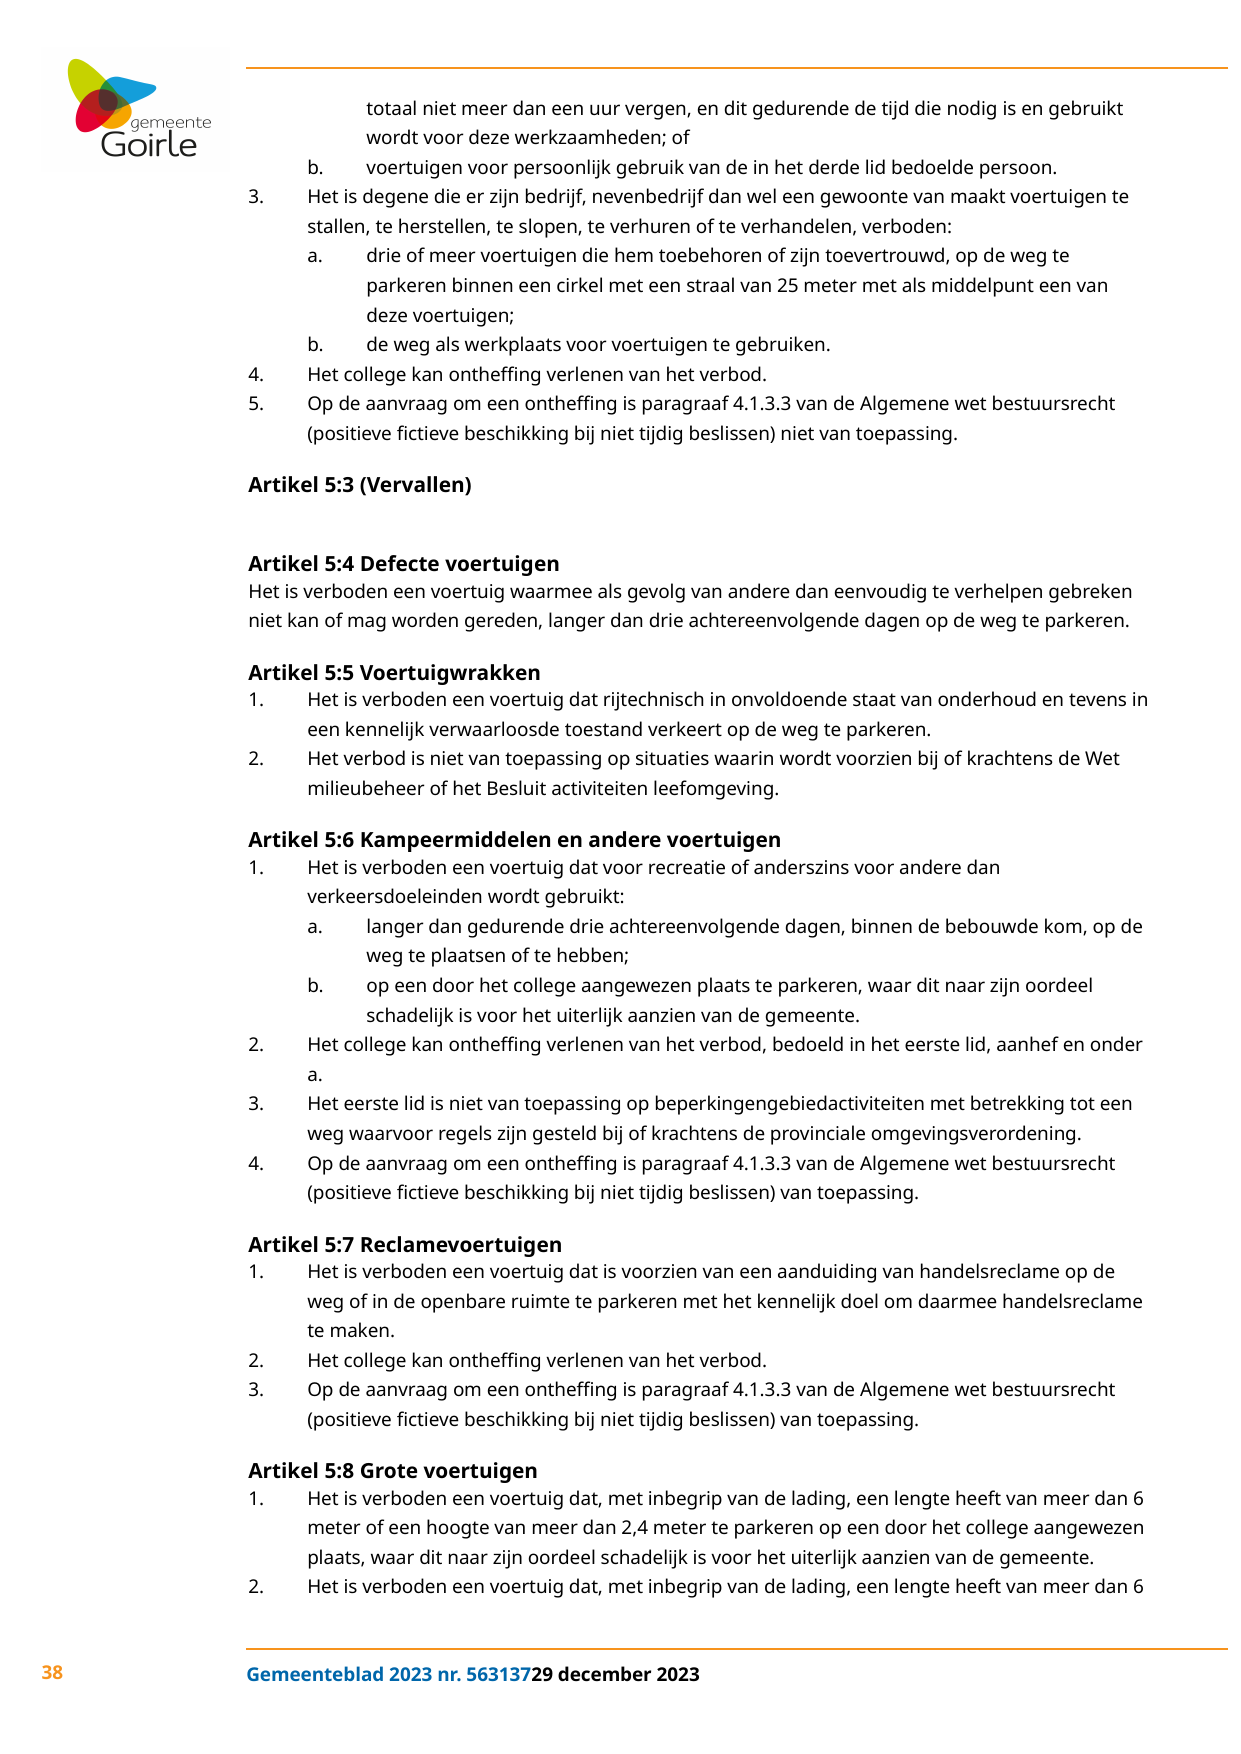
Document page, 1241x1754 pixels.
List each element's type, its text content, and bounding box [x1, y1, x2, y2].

text Artikel 5:7 Reclamevoertuigen [248, 1230, 1152, 1258]
list langer dan gedurende drie achtereenvolgende dagen, binnen de bebouwde kom, op de weg te plaatsen of te hebben; [307, 913, 1152, 968]
list Het is degene die er zijn bedrijf, nevenbedrijf dan wel een gewoonte van maakt voertuigen te stallen, te herstellen, te slopen, te verhuren of te verhandelen, verboden: [248, 183, 1152, 239]
list Het college kan ontheffing verlenen van het verbod. [248, 1347, 1152, 1373]
text Artikel 5:6 Kampeermiddelen en andere voertuigen [248, 826, 1152, 854]
list Het is verboden een voertuig dat voor recreatie of anderszins voor andere dan verkeersdoeleinden wordt gebruikt: [248, 854, 1152, 909]
list totaal niet meer dan een uur vergen, en dit gedurende de tijd die nodig is en gebruikt wordt voor deze werkzaamheden; of [307, 95, 1152, 150]
text Artikel 5:5 Voertuigwrakken [248, 658, 1152, 686]
list op een door het college aangewezen plaats te parkeren, waar dit naar zijn oordeel schadelijk is voor het uiterlijk aanzien van de gemeente. [307, 972, 1152, 1028]
picture [41, 47, 231, 172]
list Het verbod is niet van toepassing op situaties waarin wordt voorzien bij of krachtens de Wet milieubeheer of het Besluit activiteiten leefomgeving. [248, 746, 1152, 801]
list voertuigen voor persoonlijk gebruik van de in het derde lid bedoelde persoon. [307, 154, 1152, 180]
text Artikel 5:8 Grote voertuigen [248, 1457, 1152, 1485]
list Het is verboden een voertuig dat, met inbegrip van de lading, een lengte heeft van meer dan 6 meter of een hoogte van meer dan 2,4 meter te parkeren op een door het college aangewezen plaats, waar dit naar zijn oordeel schadelijk is voor het uiterlijk aanzien van de gemeente. [248, 1485, 1152, 1570]
list Op de aanvraag om een ontheffing is paragraaf 4.1.3.3 van de Algemene wet bestuursrecht (positieve fictieve beschikking bij niet tijdig beslissen) niet van toepassing. [248, 391, 1152, 446]
text Artikel 5:4 Defecte voertuigen [248, 549, 1152, 578]
list Het is verboden een voertuig dat, met inbegrip van de lading, een lengte heeft van meer dan 6 [248, 1574, 1152, 1599]
list Het is verboden een voertuig dat rijtechnisch in onvoldoende staat van onderhoud en tevens in een kennelijk verwaarloosde toestand verkeert op de weg te parkeren. [248, 686, 1152, 742]
list Op de aanvraag om een ontheffing is paragraaf 4.1.3.3 van de Algemene wet bestuursrecht (positieve fictieve beschikking bij niet tijdig beslissen) van toepassing. [248, 1377, 1152, 1432]
list Op de aanvraag om een ontheffing is paragraaf 4.1.3.3 van de Algemene wet bestuursrecht (positieve fictieve beschikking bij niet tijdig beslissen) van toepassing. [248, 1150, 1152, 1205]
list de weg als werkplaats voor voertuigen te gebruiken. [307, 331, 1152, 357]
list drie of meer voertuigen die hem toebehoren of zijn toevertrouwd, op de weg te parkeren binnen een cirkel met een straal van 25 meter met als middelpunt een van deze voertuigen; [307, 243, 1152, 328]
list Het eerste lid is niet van toepassing op beperkingengebiedactiviteiten met betrekking tot een weg waarvoor regels zijn gesteld bij of krachtens de provinciale omgevingsverordening. [248, 1091, 1152, 1146]
list Het college kan ontheffing verlenen van het verbod. [248, 361, 1152, 387]
text Het is verboden een voertuig waarmee als gevolg van andere dan eenvoudig te verhelpen gebreken niet kan of mag worden gereden, langer dan drie achtereenvolgende dagen op de weg te parkeren. [248, 578, 1152, 633]
list Het college kan ontheffing verlenen van het verbod, bedoeld in het eerste lid, aanhef en onder a. [248, 1031, 1152, 1087]
list Het is verboden een voertuig dat is voorzien van een aanduiding van handelsreclame op de weg of in de openbare ruimte te parkeren met het kennelijk doel om daarmee handelsreclame te maken. [248, 1258, 1152, 1343]
text Artikel 5:3 (Vervallen) [248, 471, 1152, 499]
